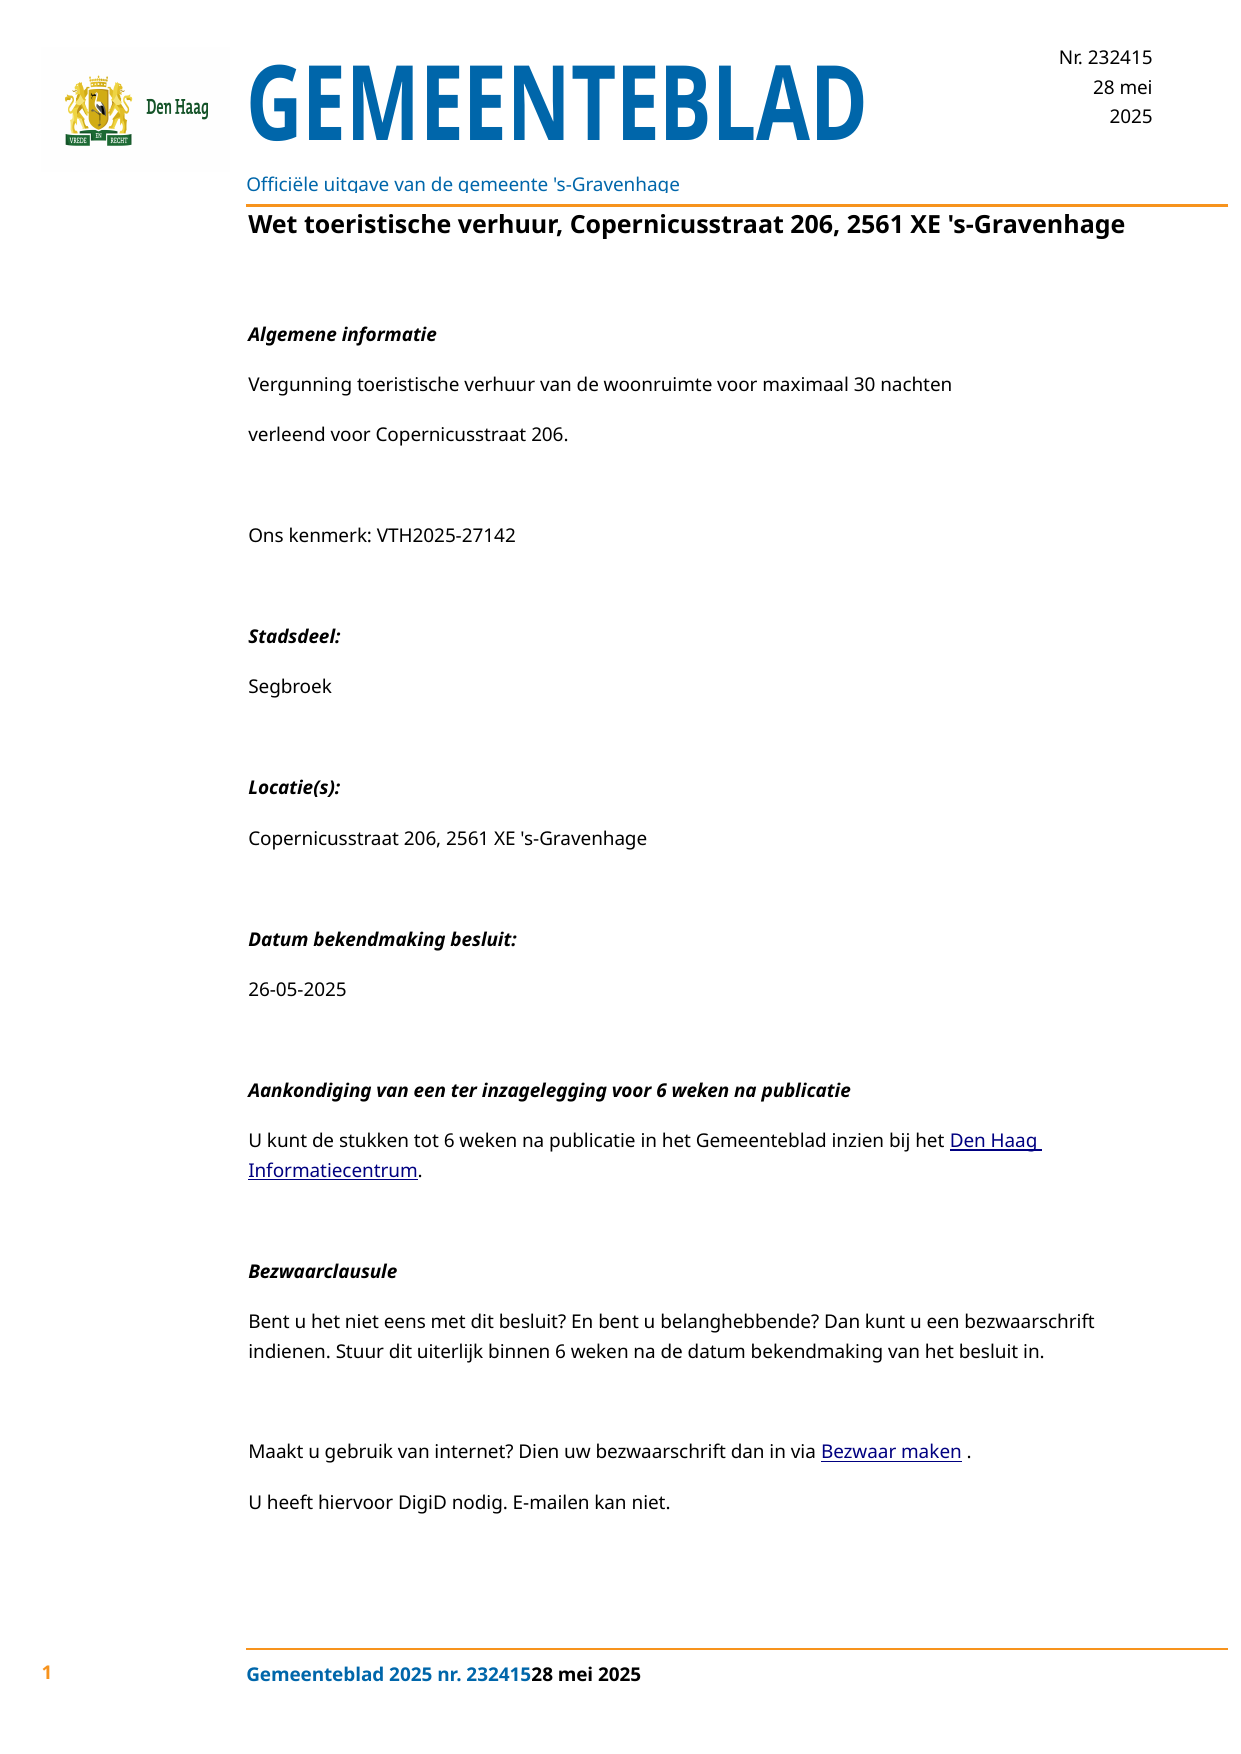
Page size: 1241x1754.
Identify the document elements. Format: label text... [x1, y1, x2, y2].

text Aankondiging van een ter inzagelegging voor 6 weken na publicatie [248, 1077, 1152, 1103]
text Datum bekendmaking besluit: [248, 926, 1152, 951]
text U heeft hiervoor DigiD nodig. E-mailen kan niet. [248, 1489, 1152, 1515]
text Wet toeristische verhuur, Copernicusstraat 206, 2561 XE 's-Gravenhage [248, 207, 1152, 241]
text Segbroek [248, 674, 1152, 699]
text verleend voor Copernicusstraat 206. [248, 422, 1152, 447]
text Ons kenmerk: VTH2025-27142 [248, 522, 1152, 548]
text Maakt u gebruik van internet? Dien uw bezwaarschrift dan in via Bezwaar maken . [248, 1439, 1152, 1464]
text 26-05-2025 [248, 976, 1152, 1002]
text Stadsdeel: [248, 623, 1152, 649]
text U kunt de stukken tot 6 weken na publicatie in het Gemeenteblad inzien bij het Den Haag Informatiecentrum. [248, 1127, 1152, 1183]
text Algemene informatie [248, 321, 1152, 346]
text Locatie(s): [248, 774, 1152, 800]
text Copernicusstraat 206, 2561 XE 's-Gravenhage [248, 825, 1152, 851]
picture [41, 47, 231, 172]
text Bezwaarclausule [248, 1258, 1152, 1283]
text Bent u het niet eens met dit besluit? En bent u belanghebbende? Dan kunt u een bezwaarschrift indienen. Stuur dit uiterlijk binnen 6 weken na de datum bekendmaking van het besluit in. [248, 1308, 1152, 1363]
text Vergunning toeristische verhuur van de woonruimte voor maximaal 30 nachten [248, 371, 1152, 397]
